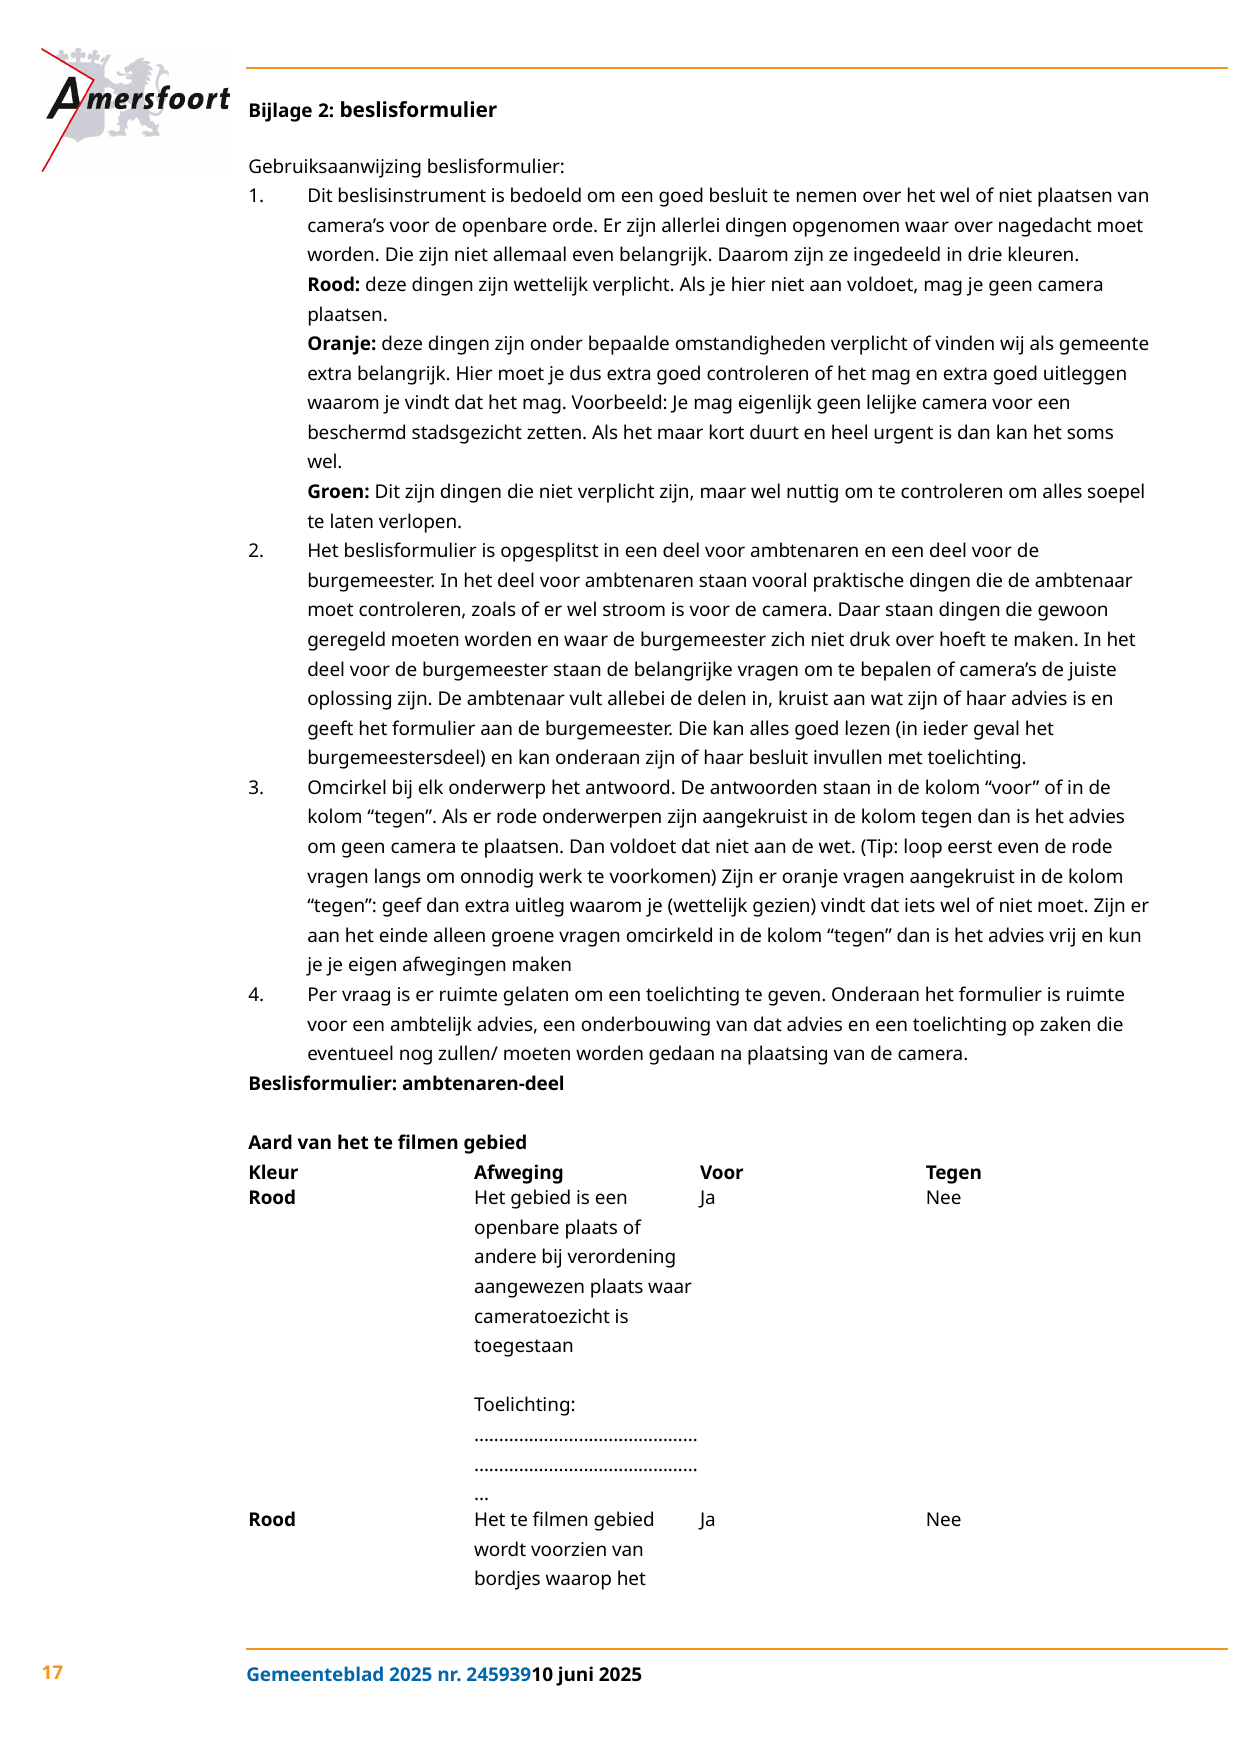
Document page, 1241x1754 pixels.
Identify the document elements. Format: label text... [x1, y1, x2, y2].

table_cell Rood [248, 1506, 474, 1591]
table_cell Ja [700, 1506, 926, 1591]
text Gebruiksaanwijzing beslisformulier: [248, 153, 1152, 179]
list Dit beslisinstrument is bedoeld om een goed besluit te nemen over het wel of niet plaatsen van camera’s voor de openbare orde. Er zijn allerlei dingen opgenomen waar over nagedacht moet worden. Die zijn niet allemaal even belangrijk. Daarom zijn ze ingedeeld in drie kleuren. [248, 182, 1152, 267]
text Beslisformulier: ambtenaren-deel [248, 1070, 1152, 1096]
table_cell Nee [926, 1185, 1152, 1506]
list Het beslisformulier is opgesplitst in een deel voor ambtenaren en een deel voor de burgemeester. In het deel voor ambtenaren staan vooral praktische dingen die de ambtenaar moet controleren, zoals of er wel stroom is voor de camera. Daar staan dingen die gewoon geregeld moeten worden en waar de burgemeester zich niet druk over hoeft te maken. In het deel voor de burgemeester staan de belangrijke vragen om te bepalen of camera’s de juiste oplossing zijn. De ambtenaar vult allebei de delen in, kruist aan wat zijn of haar advies is en geeft het formulier aan de burgemeester. Die kan alles goed lezen (in ieder geval het burgemeestersdeel) en kan onderaan zijn of haar besluit invullen met toelichting. [248, 537, 1152, 770]
picture [41, 47, 231, 172]
list Rood: deze dingen zijn wettelijk verplicht. Als je hier niet aan voldoet, mag je geen camera plaatsen. [248, 271, 1152, 327]
table_cell Rood [248, 1185, 474, 1506]
text Aard van het te filmen gebied [248, 1129, 1152, 1155]
text Bijlage 2: beslisformulier [248, 95, 1152, 123]
list Omcirkel bij elk onderwerp het antwoord. De antwoorden staan in de kolom “voor” of in de kolom “tegen”. Als er rode onderwerpen zijn aangekruist in de kolom tegen dan is het advies om geen camera te plaatsen. Dan voldoet dat niet aan de wet. (Tip: loop eerst even de rode vragen langs om onnodig werk te voorkomen) Zijn er oranje vragen aangekruist in de kolom “tegen”: geef dan extra uitleg waarom je (wettelijk gezien) vindt dat iets wel of niet moet. Zijn er aan het einde alleen groene vragen omcirkeld in de kolom “tegen” dan is het advies vrij en kun je je eigen afwegingen maken [248, 774, 1152, 977]
table_header Tegen [926, 1159, 1152, 1184]
table_cell Ja [700, 1185, 926, 1506]
table_header Afweging [474, 1159, 700, 1184]
table_cell Het te filmen gebied wordt voorzien van bordjes waarop het [474, 1506, 700, 1591]
list Per vraag is er ruimte gelaten om een toelichting te geven. Onderaan het formulier is ruimte voor een ambtelijk advies, een onderbouwing van dat advies en een toelichting op zaken die eventueel nog zullen/ moeten worden gedaan na plaatsing van de camera. [248, 981, 1152, 1066]
table_header Kleur [248, 1159, 474, 1184]
table_cell Het gebied is een openbare plaats of andere bij verordening aangewezen plaats waar cameratoezicht is toegestaan Toelichting: ………………………………………………………………………………… [474, 1185, 700, 1506]
list Oranje: deze dingen zijn onder bepaalde omstandigheden verplicht of vinden wij als gemeente extra belangrijk. Hier moet je dus extra goed controleren of het mag en extra goed uitleggen waarom je vindt dat het mag. Voorbeeld: Je mag eigenlijk geen lelijke camera voor een beschermd stadsgezicht zetten. Als het maar kort duurt en heel urgent is dan kan het soms wel. [248, 330, 1152, 474]
table_cell Nee [926, 1506, 1152, 1591]
list Groen: Dit zijn dingen die niet verplicht zijn, maar wel nuttig om te controleren om alles soepel te laten verlopen. [248, 478, 1152, 534]
table_header Voor [700, 1159, 926, 1184]
